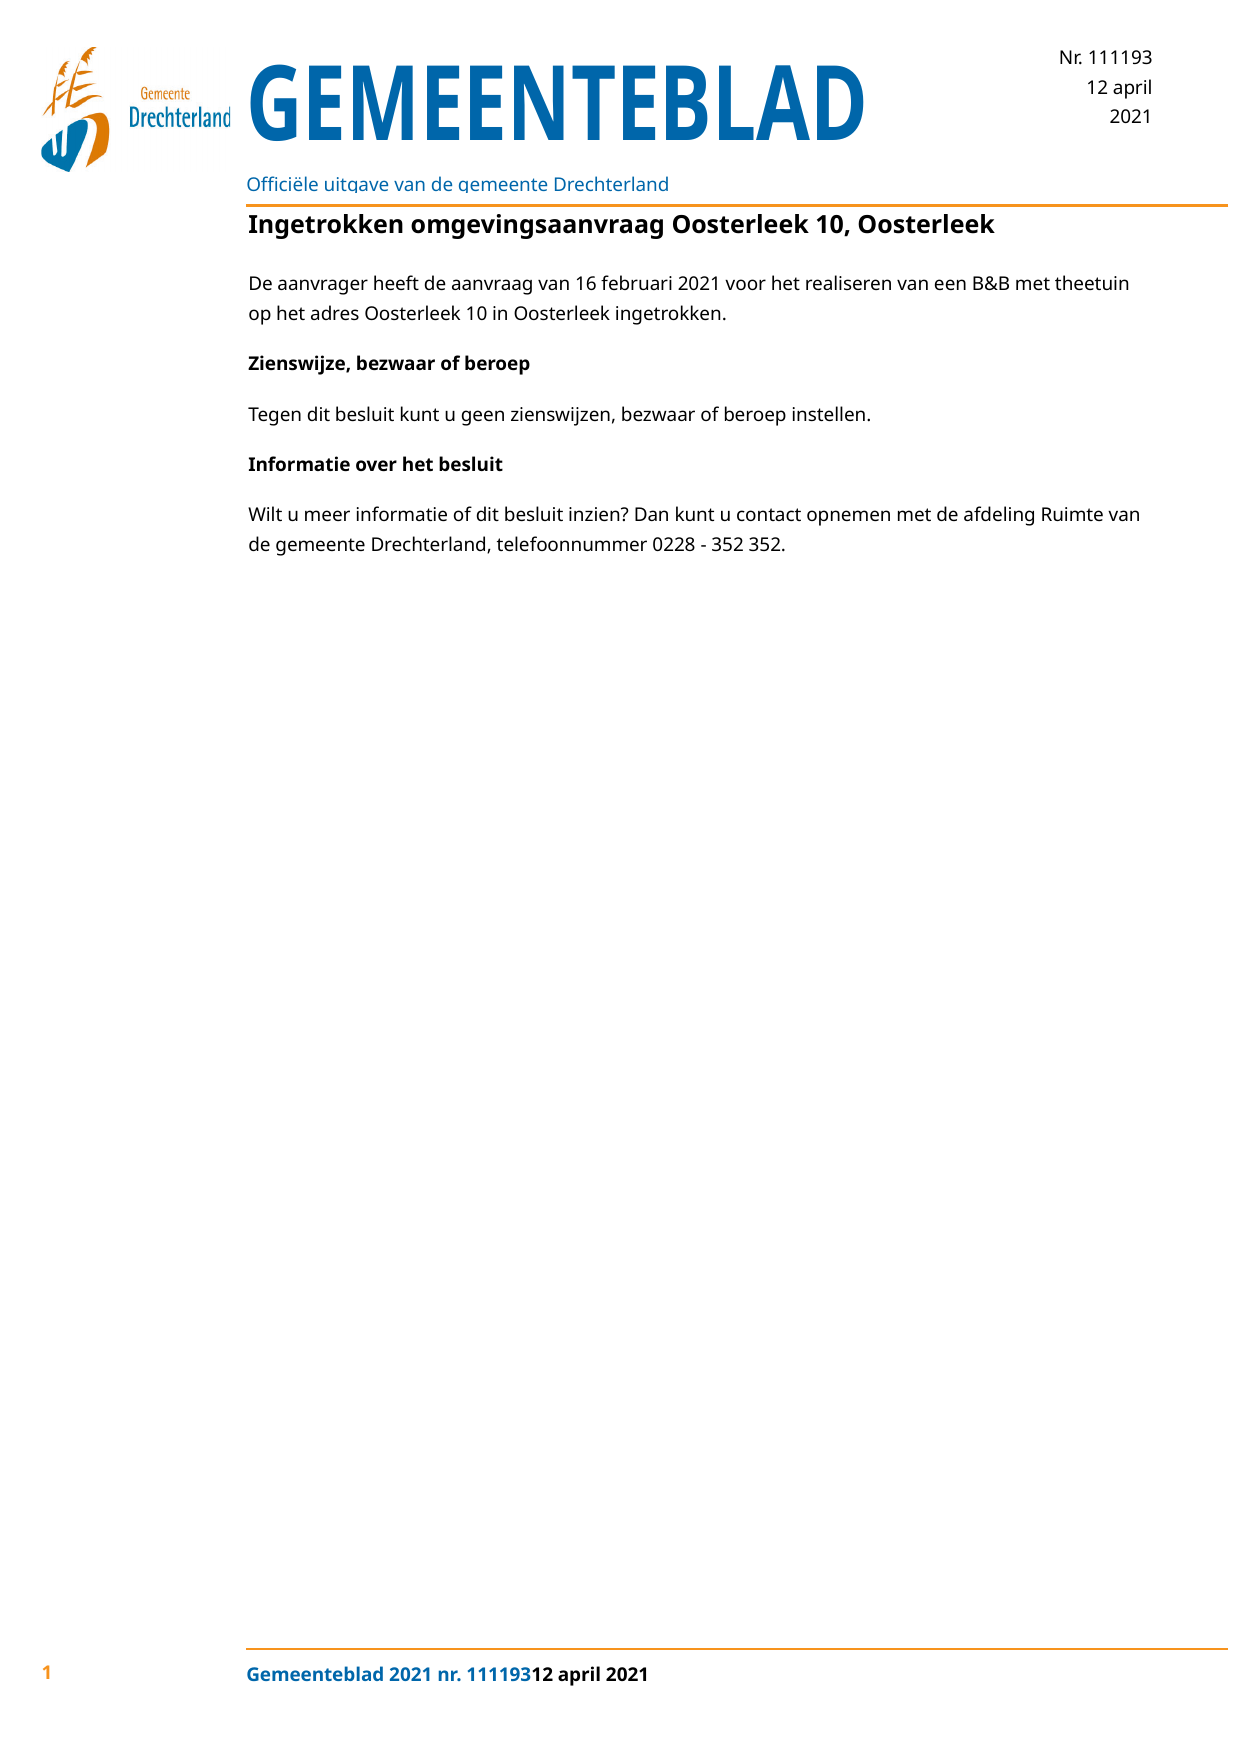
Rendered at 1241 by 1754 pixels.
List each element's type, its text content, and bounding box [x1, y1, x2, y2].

text Wilt u meer informatie of dit besluit inzien? Dan kunt u contact opnemen met de afdeling Ruimte van de gemeente Drechterland, telefoonnummer 0228 - 352 352. [248, 502, 1152, 557]
text Ingetrokken omgevingsaanvraag Oosterleek 10, Oosterleek [248, 207, 1152, 241]
text Zienswijze, bezwaar of beroep [248, 350, 1152, 376]
text Informatie over het besluit [248, 451, 1152, 477]
text De aanvrager heeft de aanvraag van 16 februari 2021 voor het realiseren van een B&B met theetuin op het adres Oosterleek 10 in Oosterleek ingetrokken. [248, 270, 1152, 326]
picture [226, 115, 231, 124]
text Tegen dit besluit kunt u geen zienswijzen, bezwaar of beroep instellen. [248, 401, 1152, 426]
picture [41, 47, 231, 172]
picture [41, 158, 64, 172]
